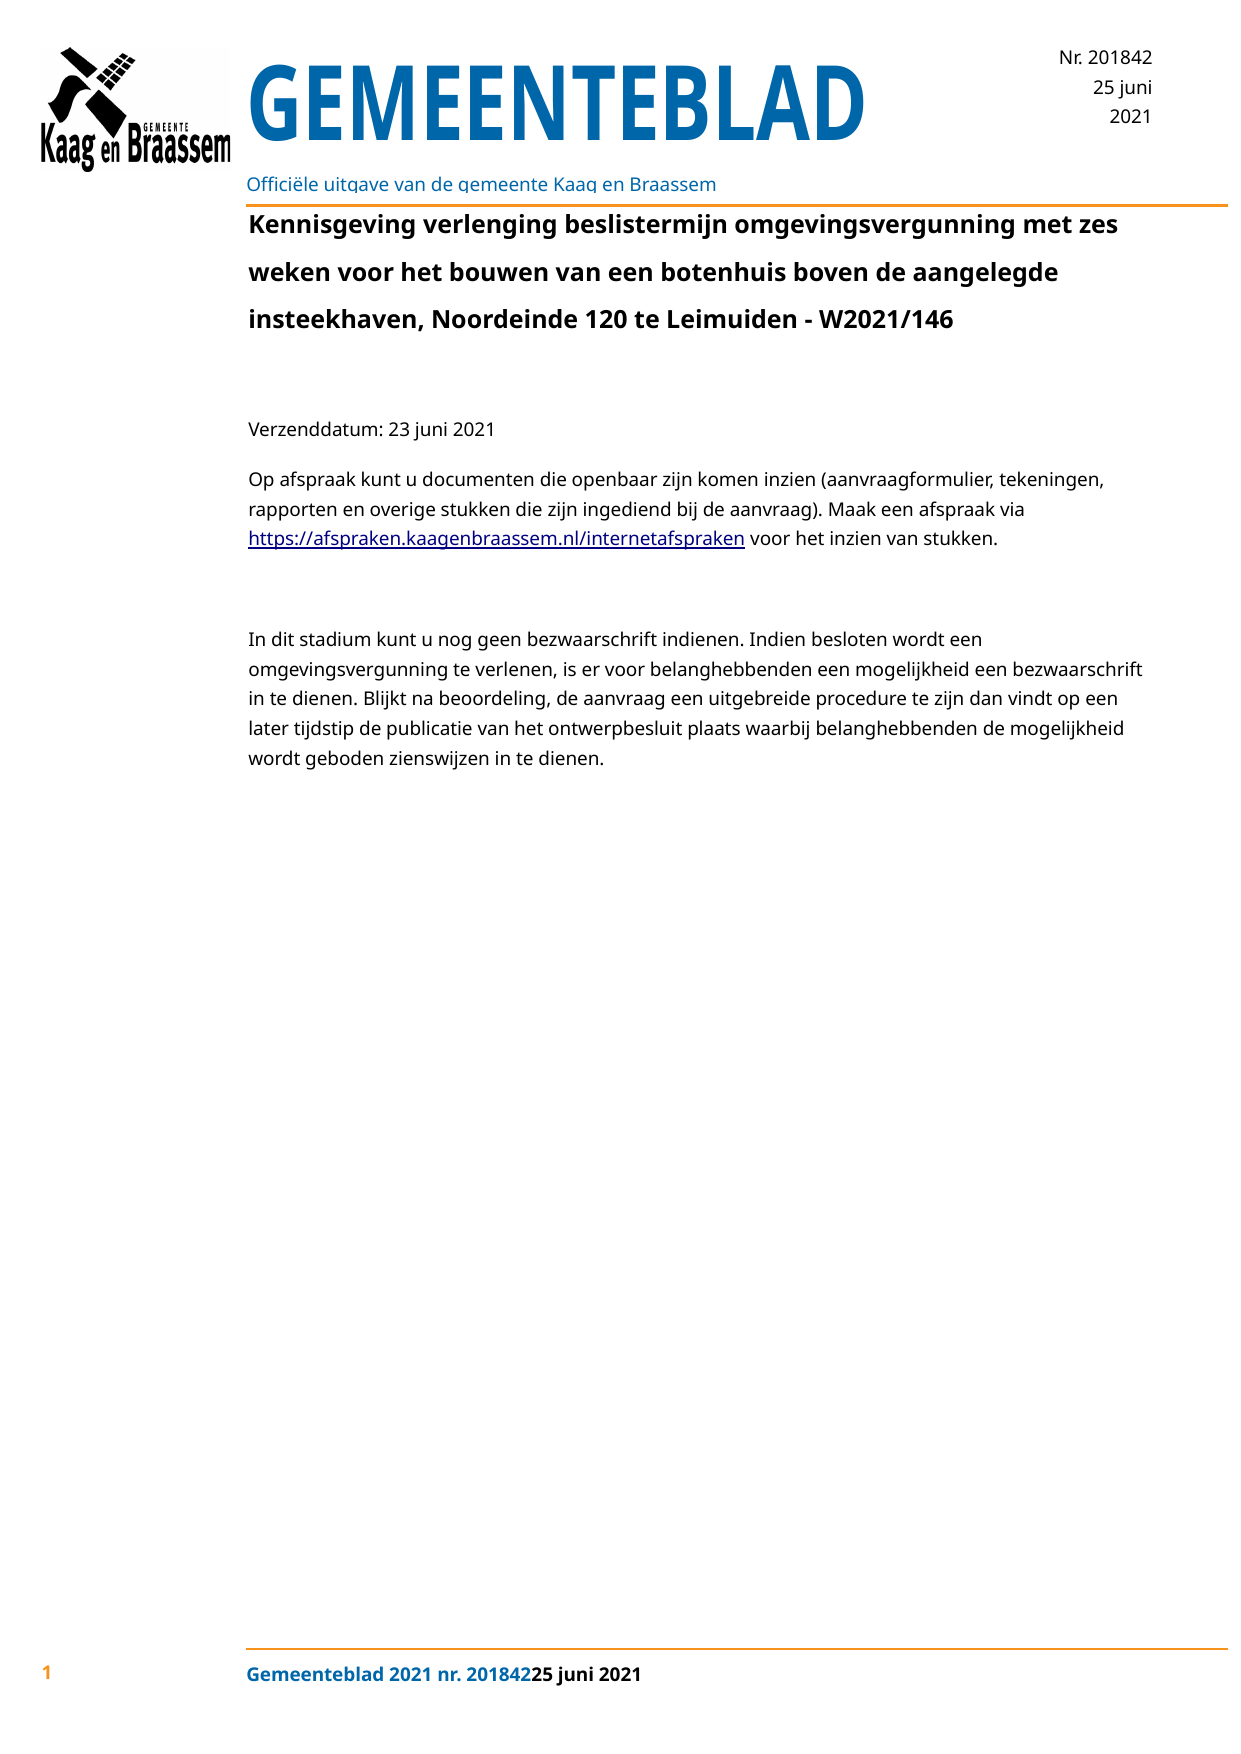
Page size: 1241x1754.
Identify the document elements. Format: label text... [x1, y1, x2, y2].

text In dit stadium kunt u nog geen bezwaarschrift indienen. Indien besloten wordt een omgevingsvergunning te verlenen, is er voor belanghebbenden een mogelijkheid een bezwaarschrift in te dienen. Blijkt na beoordeling, de aanvraag een uitgebreide procedure te zijn dan vindt op een later tijdstip de publicatie van het ontwerpbesluit plaats waarbij belanghebbenden de mogelijkheid wordt geboden zienswijzen in te dienen. [248, 626, 1152, 770]
picture [41, 47, 231, 172]
text Op afspraak kunt u documenten die openbaar zijn komen inzien (aanvraagformulier, tekeningen, rapporten en overige stukken die zijn ingediend bij de aanvraag). Maak een afspraak via https://afspraken.kaagenbraassem.nl/internetafspraken voor het inzien van stukken. [248, 466, 1152, 551]
text Verzenddatum: 23 juni 2021 [248, 416, 1152, 442]
text Kennisgeving verlenging beslistermijn omgevingsvergunning met zes weken voor het bouwen van een botenhuis boven de aangelegde insteekhaven, Noordeinde 120 te Leimuiden - W2021/146 [248, 207, 1152, 336]
